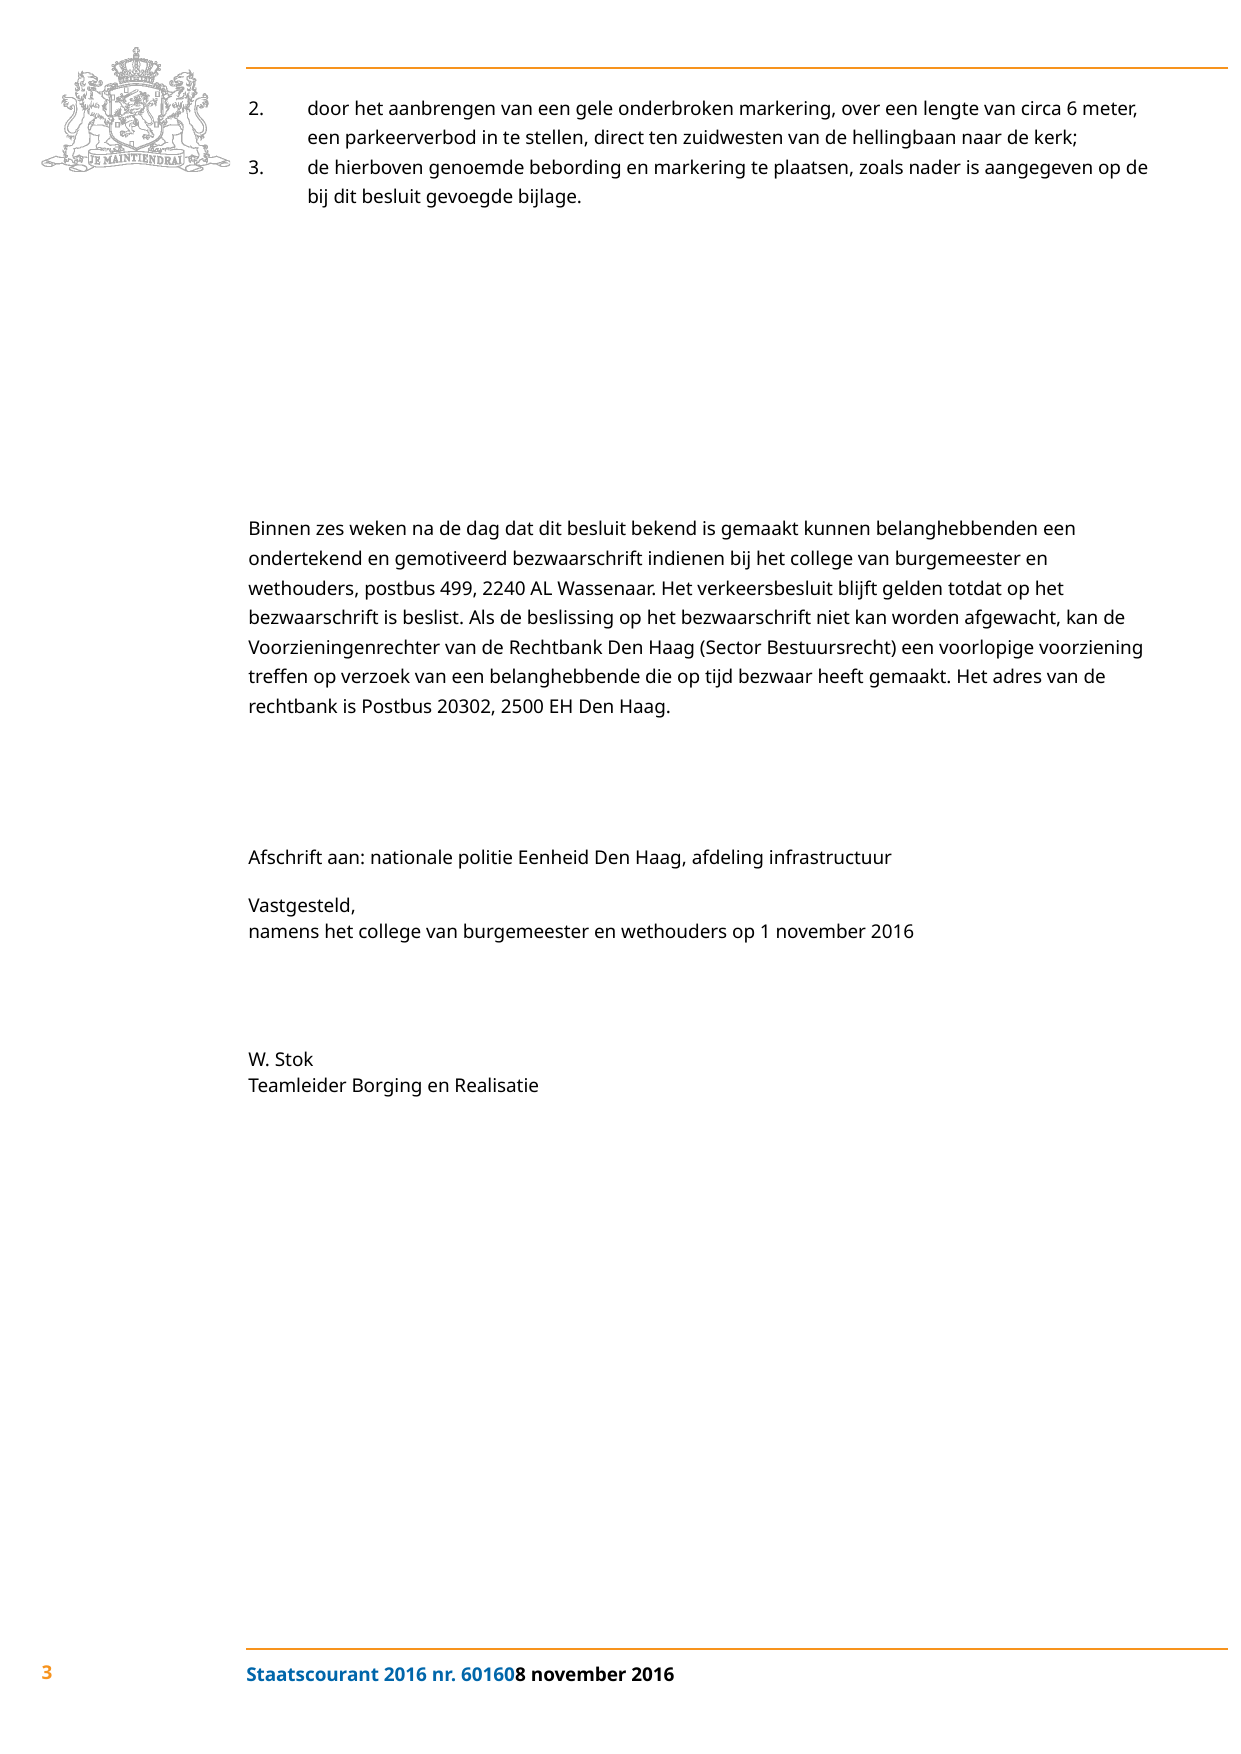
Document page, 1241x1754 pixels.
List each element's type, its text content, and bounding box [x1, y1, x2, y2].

text W. Stok [248, 1047, 1152, 1072]
text namens het college van burgemeester en wethouders op 1 november 2016 [248, 918, 1152, 944]
list door het aanbrengen van een gele onderbroken markering, over een lengte van circa 6 meter, een parkeerverbod in te stellen, direct ten zuidwesten van de hellingbaan naar de kerk; [248, 95, 1152, 150]
text Vastgesteld, [248, 892, 1152, 918]
list de hierboven genoemde bebording en markering te plaatsen, zoals nader is aangegeven op de bij dit besluit gevoegde bijlage. [248, 154, 1152, 209]
text Afschrift aan: nationale politie Eenheid Den Haag, afdeling infrastructuur [248, 844, 1152, 870]
text Teamleider Borging en Realisatie [248, 1072, 1152, 1098]
text Binnen zes weken na de dag dat dit besluit bekend is gemaakt kunnen belanghebbenden een ondertekend en gemotiveerd bezwaarschrift indienen bij het college van burgemeester en wethouders, postbus 499, 2240 AL Wassenaar. Het verkeersbesluit blijft gelden totdat op het bezwaarschrift is beslist. Als de beslissing op het bezwaarschrift niet kan worden afgewacht, kan de Voorzieningenrechter van de Rechtbank Den Haag (Sector Bestuursrecht) een voorlopige voorziening treffen op verzoek van een belanghebbende die op tijd bezwaar heeft gemaakt. Het adres van de rechtbank is Postbus 20302, 2500 EH Den Haag. [248, 516, 1152, 719]
picture [41, 47, 231, 172]
